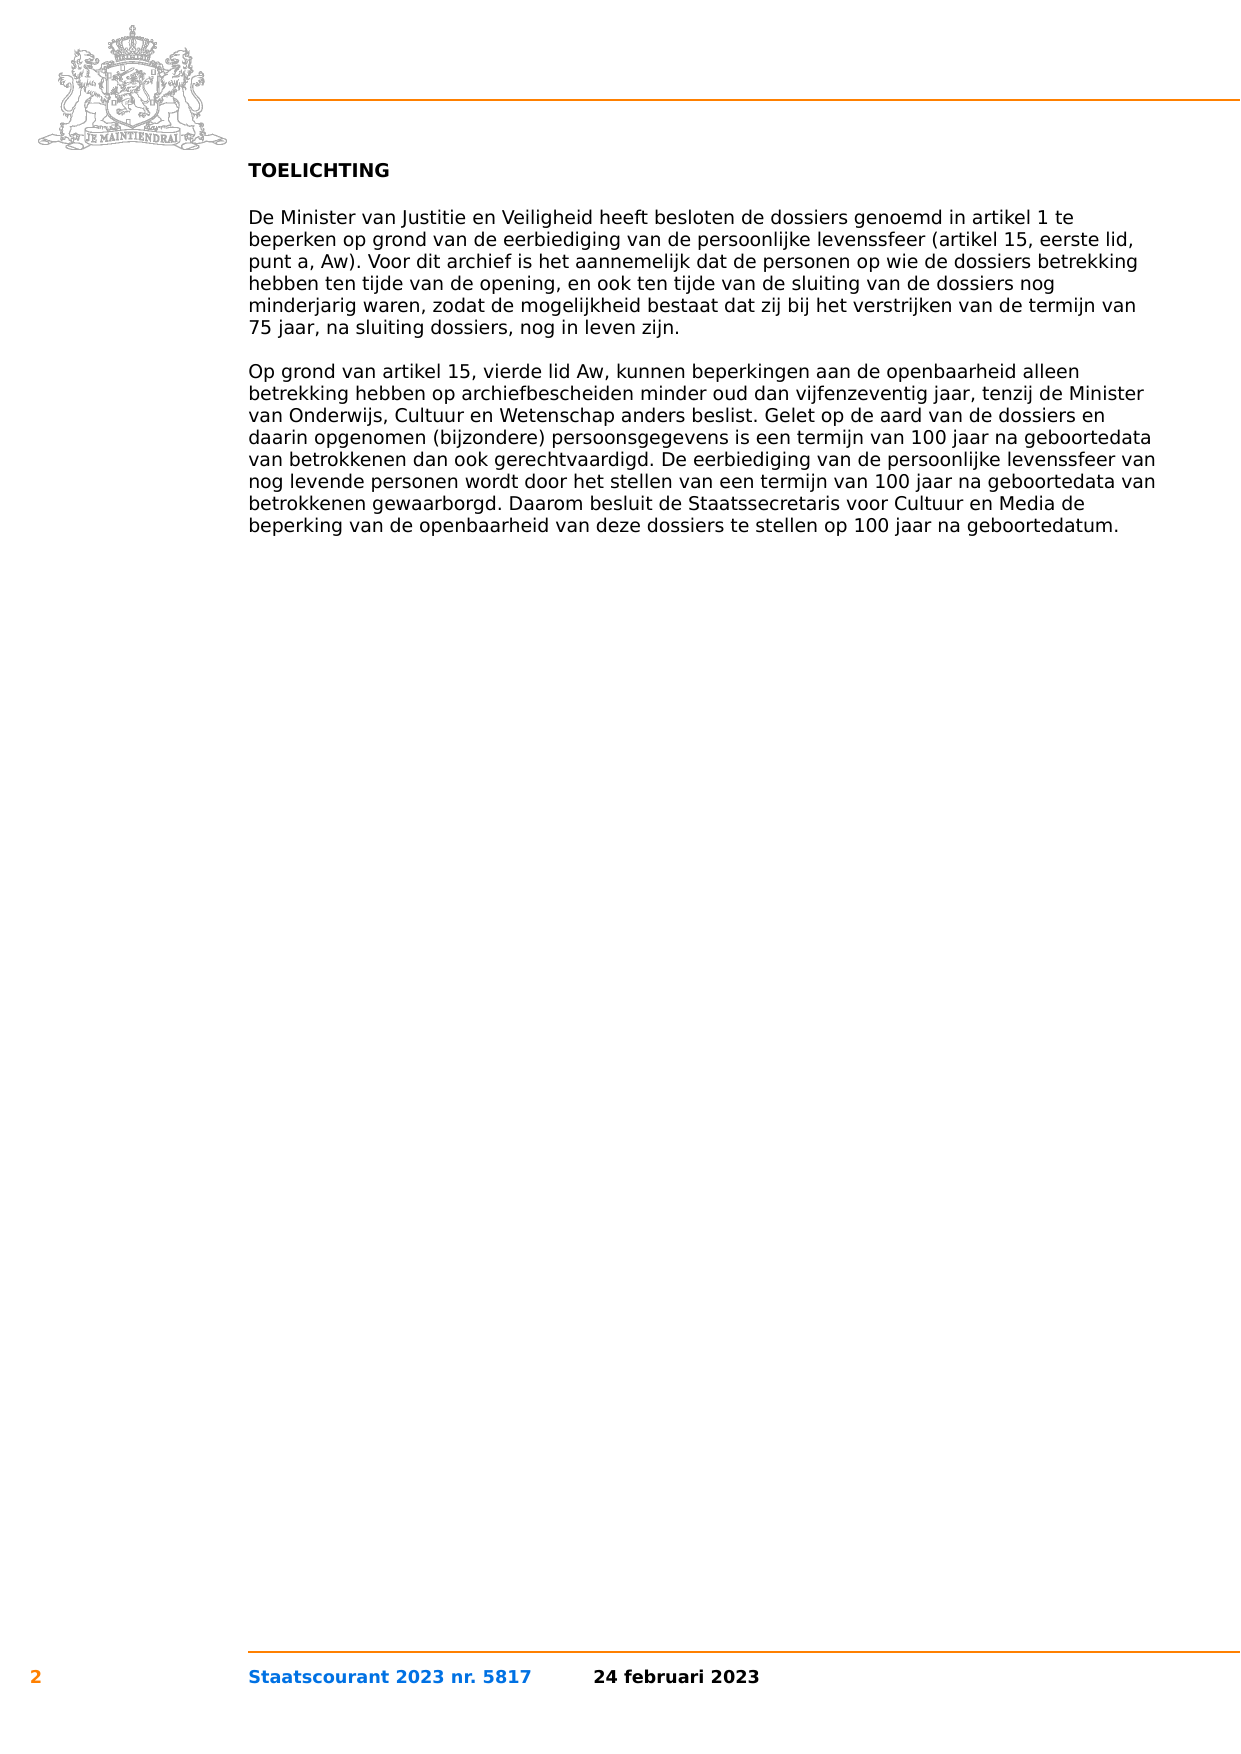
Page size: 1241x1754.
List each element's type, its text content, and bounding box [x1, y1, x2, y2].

subtitle TOELICHTING [248, 160, 1163, 182]
text Op grond van artikel 15, vierde lid Aw, kunnen beperkingen aan de openbaarheid alleen betrekking hebben op archiefbescheiden minder oud dan vijfenzeventig jaar, tenzij de Minister van Onderwijs, Cultuur en Wetenschap anders beslist. Gelet op de aard van de dossiers en daarin opgenomen (bijzondere) persoonsgegevens is een termijn van 100 jaar na geboortedata van betrokkenen dan ook gerechtvaardigd. De eerbiediging van de persoonlijke levenssfeer van nog levende personen wordt door het stellen van een termijn van 100 jaar na geboortedata van betrokkenen gewaarborgd. Daarom besluit de Staatssecretaris voor Cultuur en Media de beperking van de openbaarheid van deze dossiers te stellen op 100 jaar na geboortedatum. [248, 361, 1163, 536]
text De Minister van Justitie en Veiligheid heeft besloten de dossiers genoemd in artikel 1 te beperken op grond van de eerbiediging van de persoonlijke levenssfeer (artikel 15, eerste lid, punt a, Aw). Voor dit archief is het aannemelijk dat de personen op wie de dossiers betrekking hebben ten tijde van de opening, en ook ten tijde van de sluiting van de dossiers nog minderjarig waren, zodat de mogelijkheid bestaat dat zij bij het verstrijken van de termijn van 75 jaar, na sluiting dossiers, nog in leven zijn. [248, 207, 1163, 339]
picture [38, 25, 227, 150]
